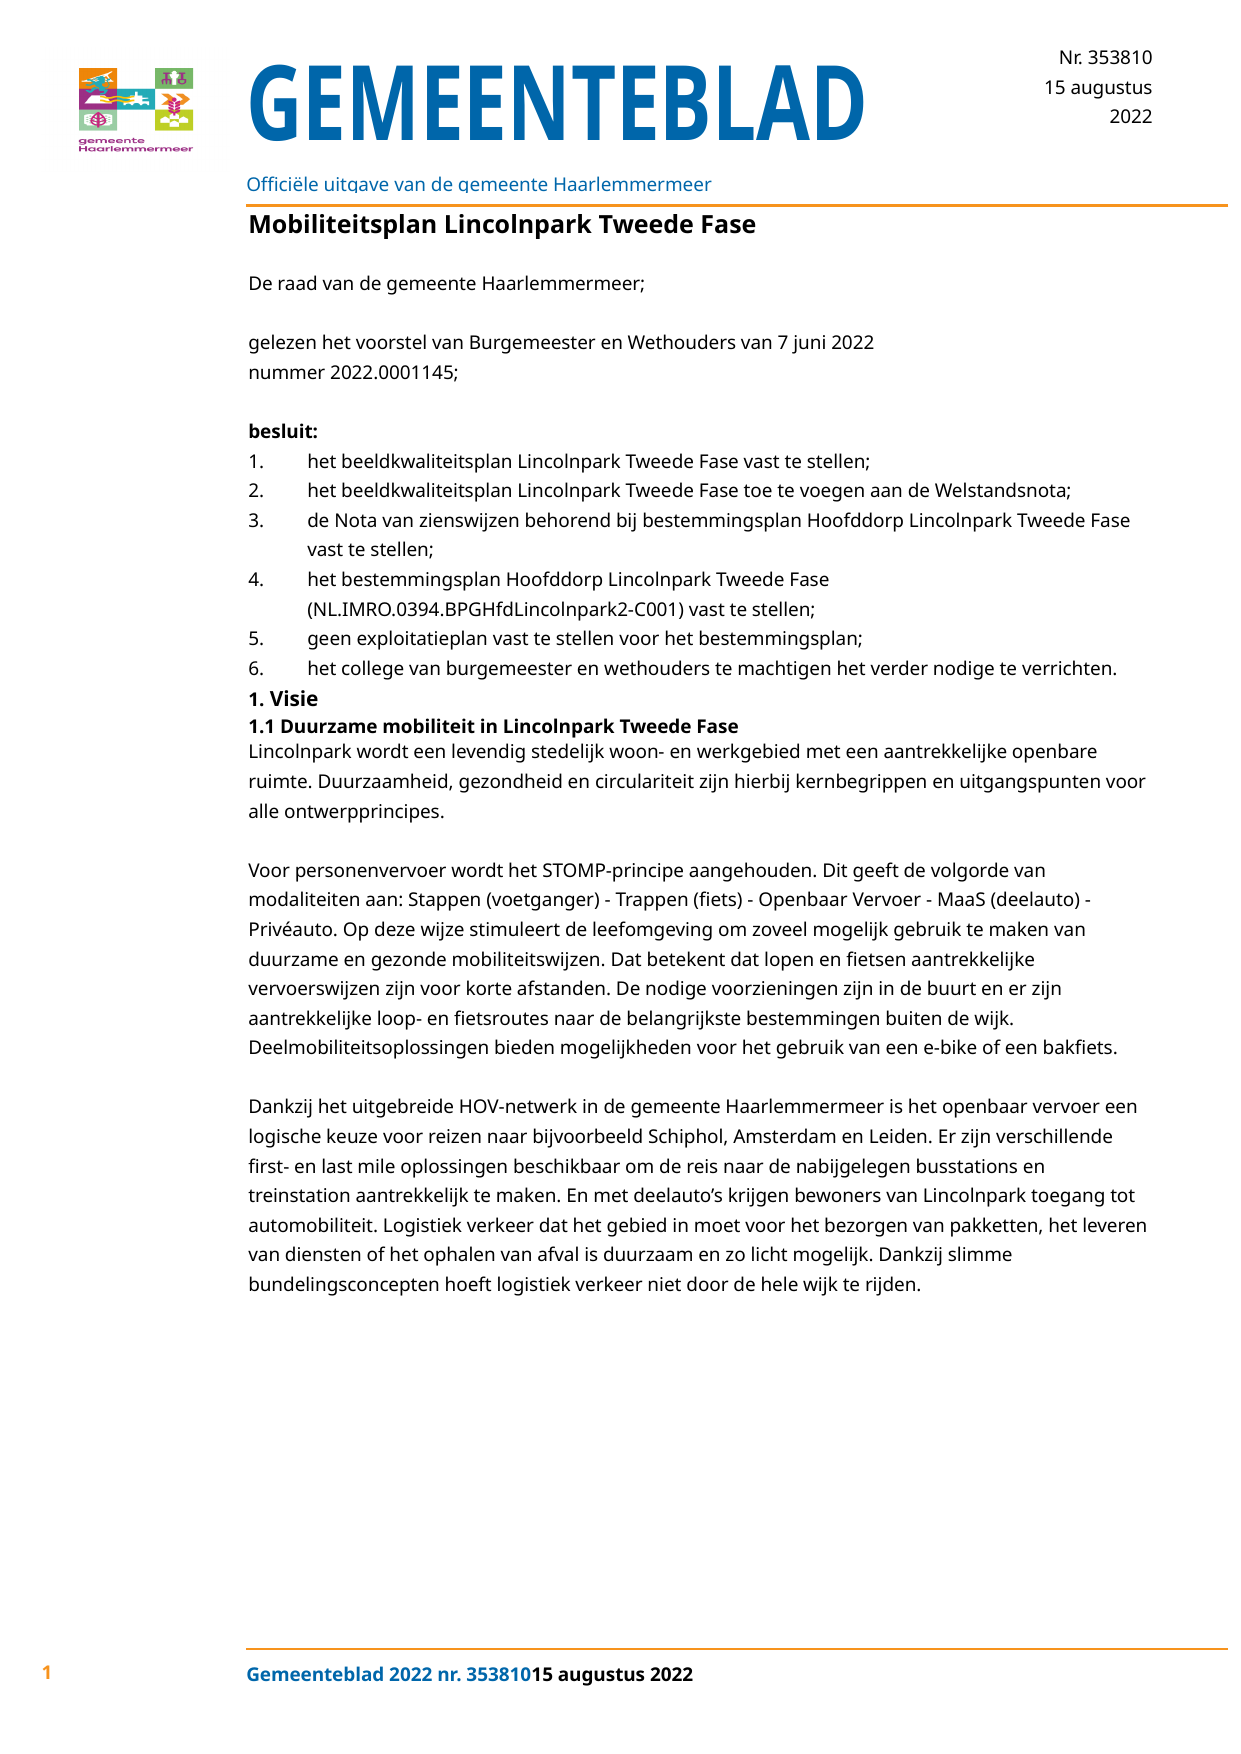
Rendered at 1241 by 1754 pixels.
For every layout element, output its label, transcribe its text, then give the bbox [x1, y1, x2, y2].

text Voor personenvervoer wordt het STOMP-principe aangehouden. Dit geeft de volgorde van modaliteiten aan: Stappen (voetganger) - Trappen (fiets) - Openbaar Vervoer - MaaS (deelauto) - Privéauto. Op deze wijze stimuleert de leefomgeving om zoveel mogelijk gebruik te maken van duurzame en gezonde mobiliteitswijzen. Dat betekent dat lopen en fietsen aantrekkelijke vervoerswijzen zijn voor korte afstanden. De nodige voorzieningen zijn in de buurt en er zijn aantrekkelijke loop- en fietsroutes naar de belangrijkste bestemmingen buiten de wijk. Deelmobiliteitsoplossingen bieden mogelijkheden voor het gebruik van een e-bike of een bakfiets. [248, 857, 1152, 1060]
list geen exploitatieplan vast te stellen voor het bestemmingsplan; [248, 625, 1152, 651]
list het bestemmingsplan Hoofddorp Lincolnpark Tweede Fase (NL.IMRO.0394.BPGHfdLincolnpark2-C001) vast te stellen; [248, 566, 1152, 621]
picture [41, 47, 231, 172]
list het college van burgemeester en wethouders te machtigen het verder nodige te verrichten. [248, 655, 1152, 681]
list het beeldkwaliteitsplan Lincolnpark Tweede Fase vast te stellen; [248, 448, 1152, 473]
text nummer 2022.0001145; [248, 359, 1152, 385]
list het beeldkwaliteitsplan Lincolnpark Tweede Fase toe te voegen aan de Welstandsnota; [248, 477, 1152, 503]
text 1. Visie [248, 684, 1152, 713]
text Lincolnpark wordt een levendig stedelijk woon- en werkgebied met een aantrekkelijke openbare ruimte. Duurzaamheid, gezondheid en circulariteit zijn hierbij kernbegrippen en uitgangspunten voor alle ontwerpprincipes. [248, 739, 1152, 823]
text Dankzij het uitgebreide HOV-netwerk in de gemeente Haarlemmermeer is het openbaar vervoer een logische keuze voor reizen naar bijvoorbeeld Schiphol, Amsterdam en Leiden. Er zijn verschillende first- en last mile oplossingen beschikbaar om de reis naar de nabijgelegen busstations en treinstation aantrekkelijk te maken. En met deelauto’s krijgen bewoners van Lincolnpark toegang tot automobiliteit. Logistiek verkeer dat het gebied in moet voor het bezorgen van pakketten, het leveren van diensten of het ophalen van afval is duurzaam en zo licht mogelijk. Dankzij slimme bundelingsconcepten hoeft logistiek verkeer niet door de hele wijk te rijden. [248, 1094, 1152, 1297]
text gelezen het voorstel van Burgemeester en Wethouders van 7 juni 2022 [248, 329, 1152, 355]
text besluit: [248, 418, 1152, 444]
list de Nota van zienswijzen behorend bij bestemmingsplan Hoofddorp Lincolnpark Tweede Fase vast te stellen; [248, 507, 1152, 562]
text Mobiliteitsplan Lincolnpark Tweede Fase [248, 207, 1152, 241]
text 1.1 Duurzame mobiliteit in Lincolnpark Tweede Fase [248, 713, 1152, 739]
text De raad van de gemeente Haarlemmermeer; [248, 270, 1152, 296]
